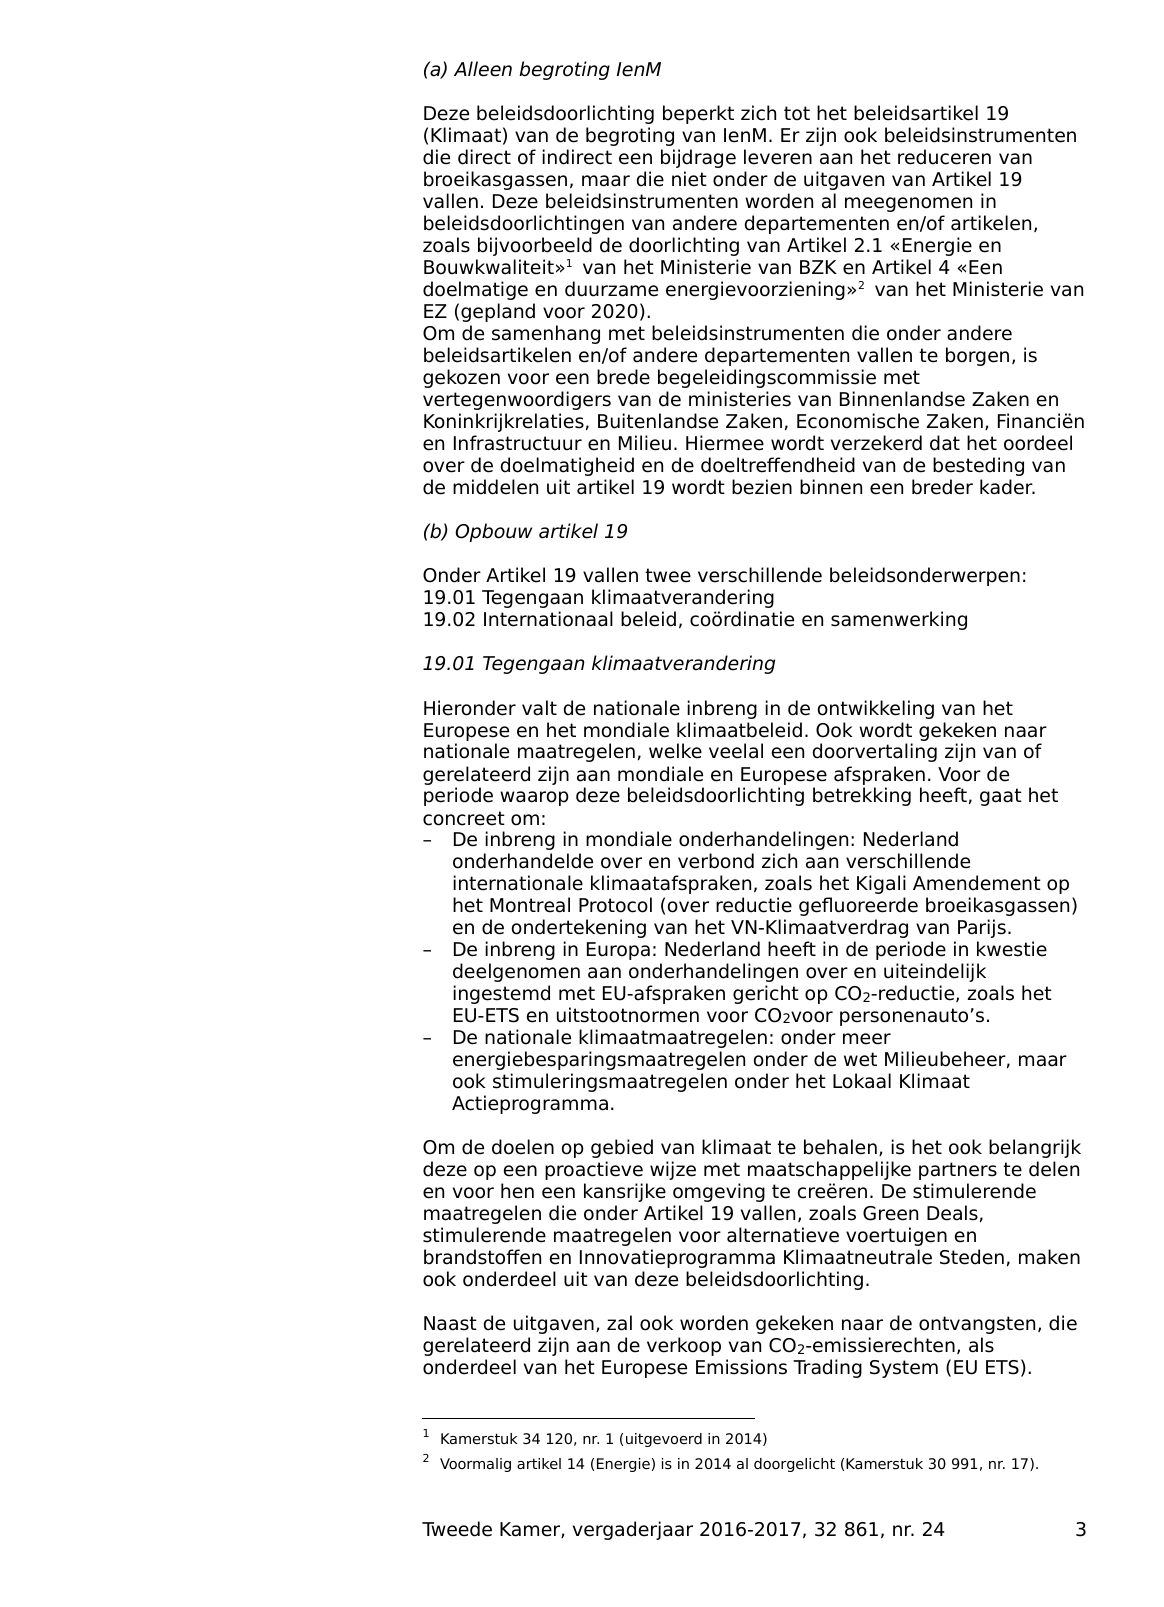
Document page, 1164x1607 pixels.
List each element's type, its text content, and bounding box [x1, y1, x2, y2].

text Kamerstuk 34 120, nr. 1 (uitgevoerd in 2014) [422, 1427, 1087, 1449]
text Hieronder valt de nationale inbreng in de ontwikkeling van het Europese en het mondiale klimaatbeleid. Ook wordt gekeken naar nationale maatregelen, welke veelal een doorvertaling zijn van of gerelateerd zijn aan mondiale en Europese afspraken. Voor de periode waarop deze beleidsdoorlichting betrekking heeft, gaat het concreet om: [422, 697, 1087, 829]
subtitle 19.01 Tegengaan klimaatverandering [422, 653, 1087, 675]
text – De nationale klimaatmaatregelen: onder meer energiebesparingsmaatregelen onder de wet Milieubeheer, maar ook stimuleringsmaatregelen onder het Lokaal Klimaat Actieprogramma. [422, 1027, 1087, 1115]
text 19.01 Tegengaan klimaatverandering [422, 587, 1087, 609]
text – De inbreng in Europa: Nederland heeft in de periode in kwestie deelgenomen aan onderhandelingen over en uiteindelijk ingestemd met EU-afspraken gericht op CO2-reductie, zoals het EU-ETS en uitstootnormen voor CO2voor personenauto’s. [422, 939, 1087, 1027]
text – De inbreng in mondiale onderhandelingen: Nederland onderhandelde over en verbond zich aan verschillende internationale klimaatafspraken, zoals het Kigali Amendement op het Montreal Protocol (over reductie gefluoreerde broeikasgassen) en de ondertekening van het VN-Klimaatverdrag van Parijs. [422, 829, 1087, 939]
subtitle (a) Alleen begroting IenM [422, 59, 1087, 81]
text Voormalig artikel 14 (Energie) is in 2014 al doorgelicht (Kamerstuk 30 991, nr. 17). [422, 1452, 1087, 1474]
text Om de doelen op gebied van klimaat te behalen, is het ook belangrijk deze op een proactieve wijze met maatschappelijke partners te delen en voor hen een kansrijke omgeving te creëren. De stimulerende maatregelen die onder Artikel 19 vallen, zoals Green Deals, stimulerende maatregelen voor alternatieve voertuigen en brandstoffen en Innovatieprogramma Klimaatneutrale Steden, maken ook onderdeel uit van deze beleidsdoorlichting. [422, 1137, 1087, 1291]
text Deze beleidsdoorlichting beperkt zich tot het beleidsartikel 19 (Klimaat) van de begroting van IenM. Er zijn ook beleidsinstrumenten die direct of indirect een bijdrage leveren aan het reduceren van broeikasgassen, maar die niet onder de uitgaven van Artikel 19 vallen. Deze beleidsinstrumenten worden al meegenomen in beleidsdoorlichtingen van andere departementen en/of artikelen, zoals bijvoorbeeld de doorlichting van Artikel 2.1 «Energie en Bouwkwaliteit» van het Ministerie van BZK en Artikel 4 «Een doelmatige en duurzame energievoorziening» van het Ministerie van EZ (gepland voor 2020). [422, 103, 1087, 323]
text 19.02 Internationaal beleid, coördinatie en samenwerking [422, 609, 1087, 631]
text Om de samenhang met beleidsinstrumenten die onder andere beleidsartikelen en/of andere departementen vallen te borgen, is gekozen voor een brede begeleidingscommissie met vertegenwoordigers van de ministeries van Binnenlandse Zaken en Koninkrijkrelaties, Buitenlandse Zaken, Economische Zaken, Financiën en Infrastructuur en Milieu. Hiermee wordt verzekerd dat het oordeel over de doelmatigheid en de doeltreffendheid van de besteding van de middelen uit artikel 19 wordt bezien binnen een breder kader. [422, 323, 1087, 499]
subtitle (b) Opbouw artikel 19 [422, 521, 1087, 543]
text Naast de uitgaven, zal ook worden gekeken naar de ontvangsten, die gerelateerd zijn aan de verkoop van CO2-emissierechten, als onderdeel van het Europese Emissions Trading System (EU ETS). [422, 1313, 1087, 1379]
text Onder Artikel 19 vallen twee verschillende beleidsonderwerpen: [422, 565, 1087, 587]
